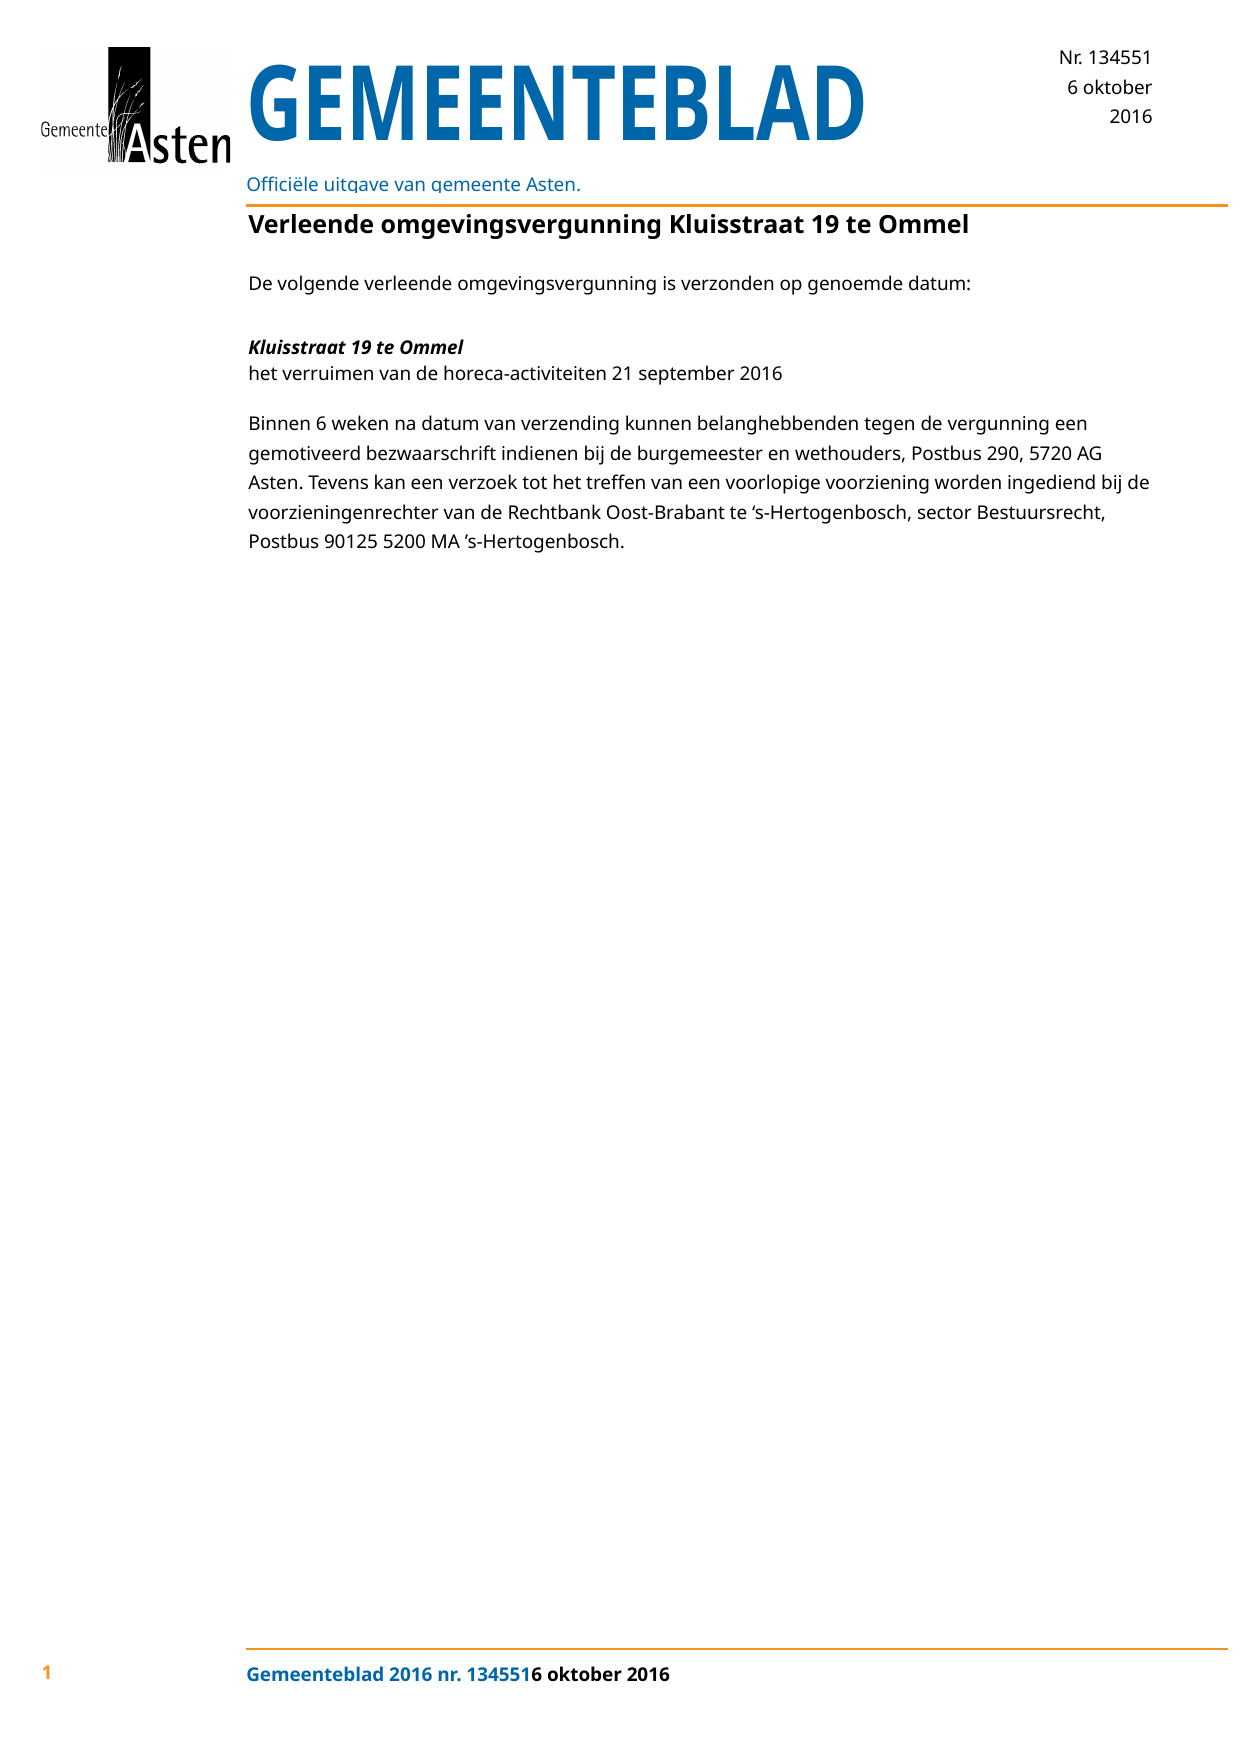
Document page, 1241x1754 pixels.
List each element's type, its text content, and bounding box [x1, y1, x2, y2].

picture [41, 47, 231, 172]
text Verleende omgevingsvergunning Kluisstraat 19 te Ommel [248, 207, 1152, 241]
text De volgende verleende omgevingsvergunning is verzonden op genoemde datum: [248, 270, 1152, 296]
text het verruimen van de horeca-activiteiten 21 september 2016 [248, 360, 1152, 386]
text Kluisstraat 19 te Ommel [248, 334, 1152, 360]
text Binnen 6 weken na datum van verzending kunnen belanghebbenden tegen de vergunning een gemotiveerd bezwaarschrift indienen bij de burgemeester en wethouders, Postbus 290, 5720 AG Asten. Tevens kan een verzoek tot het treffen van een voorlopige voorziening worden ingediend bij de voorzieningenrechter van de Rechtbank Oost-Brabant te ‘s-Hertogenbosch, sector Bestuursrecht, Postbus 90125 5200 MA ’s-Hertogenbosch. [248, 410, 1152, 554]
